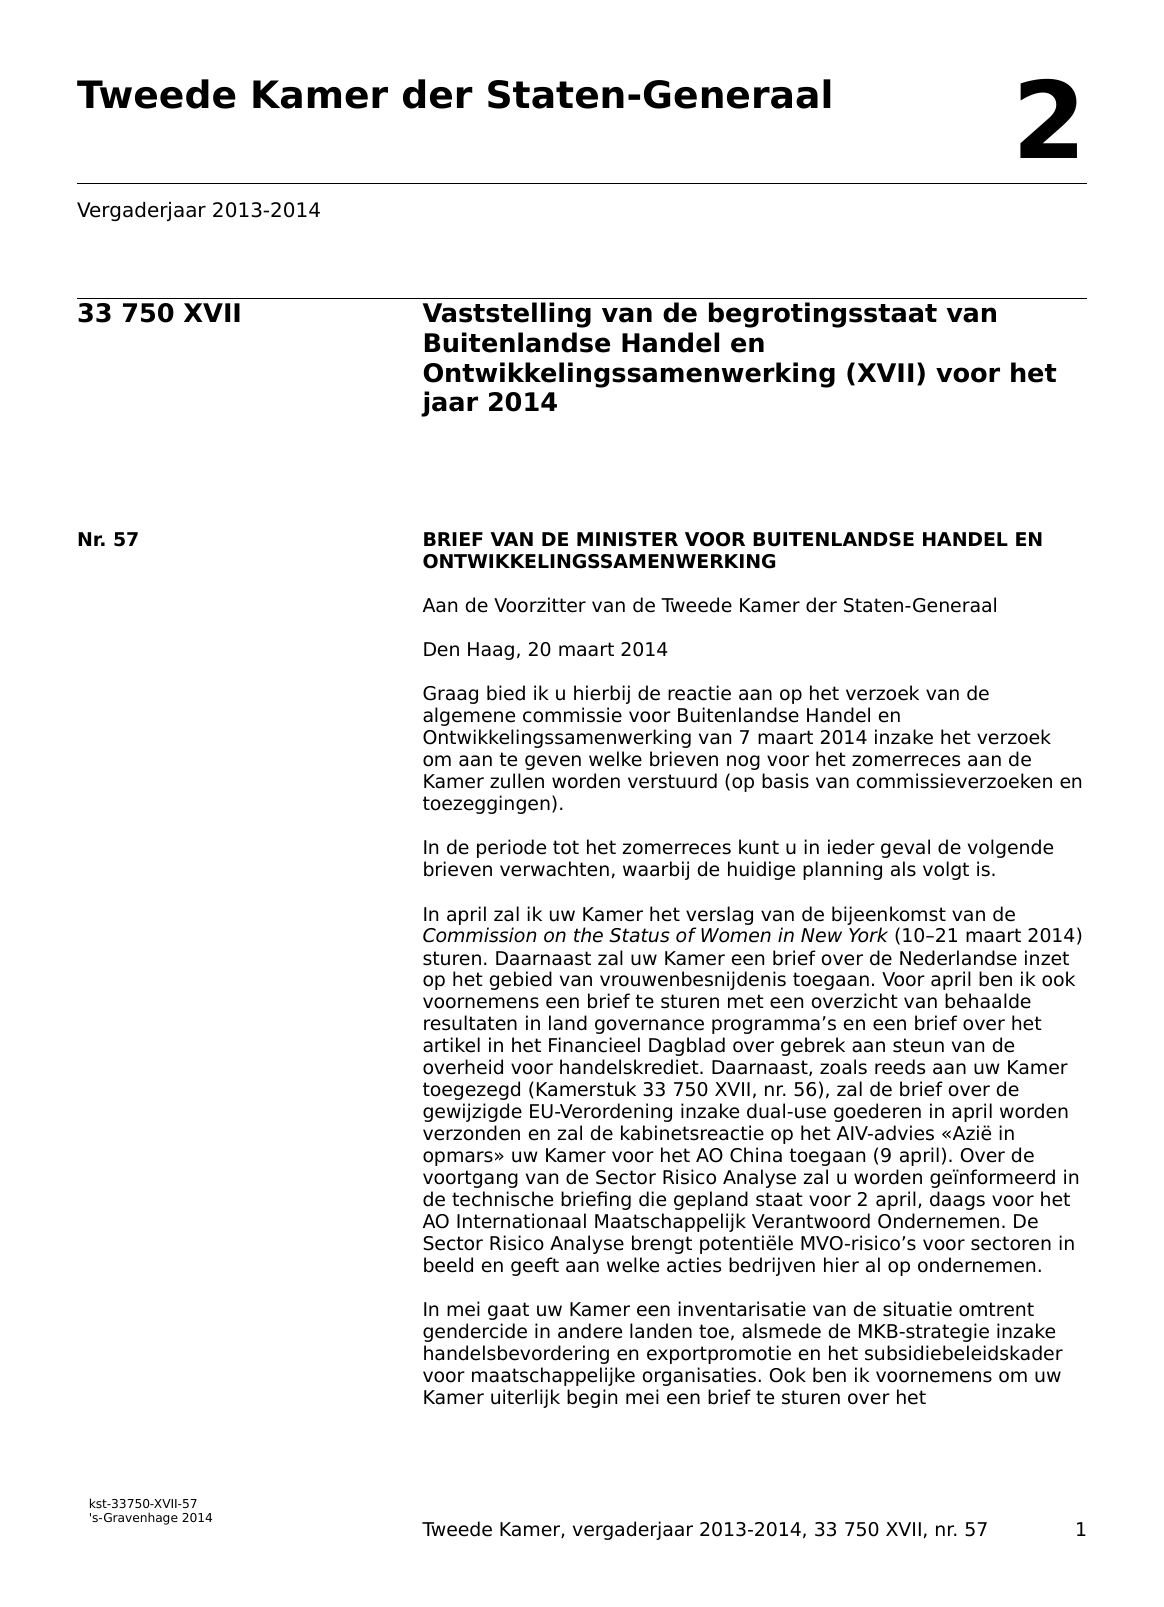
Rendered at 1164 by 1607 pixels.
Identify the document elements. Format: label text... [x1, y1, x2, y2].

subtitle 33 750 XVII Vaststelling van de begrotingsstaat van Buitenlandse Handel en Ontwikkelingssamenwerking (XVII) voor het jaar 2014 [77, 299, 1087, 418]
table_cell Vergaderjaar 2013-2014 [77, 184, 1087, 298]
text Den Haag, 20 maart 2014 [422, 639, 1087, 661]
text In de periode tot het zomerreces kunt u in ieder geval de volgende brieven verwachten, waarbij de huidige planning als volgt is. [422, 837, 1087, 881]
subtitle Nr. 57 BRIEF VAN DE MINISTER VOOR BUITENLANDSE HANDEL EN ONTWIKKELINGSSAMENWERKING [77, 529, 1087, 573]
text In april zal ik uw Kamer het verslag van de bijeenkomst van de Commission on the Status of Women in New York (10–21 maart 2014) sturen. Daarnaast zal uw Kamer een brief over de Nederlandse inzet op het gebied van vrouwenbesnijdenis toegaan. Voor april ben ik ook voornemens een brief te sturen met een overzicht van behaalde resultaten in land governance programma’s en een brief over het artikel in het Financieel Dagblad over gebrek aan steun van de overheid voor handelskrediet. Daarnaast, zoals reeds aan uw Kamer toegezegd (Kamerstuk 33 750 XVII, nr. 56), zal de brief over de gewijzigde EU-Verordening inzake dual-use goederen in april worden verzonden en zal de kabinetsreactie op het AIV-advies «Azië in opmars» uw Kamer voor het AO China toegaan (9 april). Over de voortgang van de Sector Risico Analyse zal u worden geïnformeerd in de technische briefing die gepland staat voor 2 april, daags voor het AO Internationaal Maatschappelijk Verantwoord Ondernemen. De Sector Risico Analyse brengt potentiële MVO-risico’s voor sectoren in beeld en geeft aan welke acties bedrijven hier al op ondernemen. [422, 903, 1087, 1277]
table_header Tweede Kamer der Staten-Generaal [77, 59, 886, 183]
text kst-33750-XVII-57 [88, 1497, 323, 1511]
text Aan de Voorzitter van de Tweede Kamer der Staten-Generaal [422, 595, 1087, 617]
table_header 2 [886, 59, 1087, 183]
text Graag bied ik u hierbij de reactie aan op het verzoek van de algemene commissie voor Buitenlandse Handel en Ontwikkelingssamenwerking van 7 maart 2014 inzake het verzoek om aan te geven welke brieven nog voor het zomerreces aan de Kamer zullen worden verstuurd (op basis van commissieverzoeken en toezeggingen). [422, 683, 1087, 815]
text In mei gaat uw Kamer een inventarisatie van de situatie omtrent gendercide in andere landen toe, alsmede de MKB-strategie inzake handelsbevordering en exportpromotie en het subsidiebeleidskader voor maatschappelijke organisaties. Ook ben ik voornemens om uw Kamer uiterlijk begin mei een brief te sturen over het [422, 1299, 1087, 1409]
text 's-Gravenhage 2014 [88, 1511, 323, 1525]
